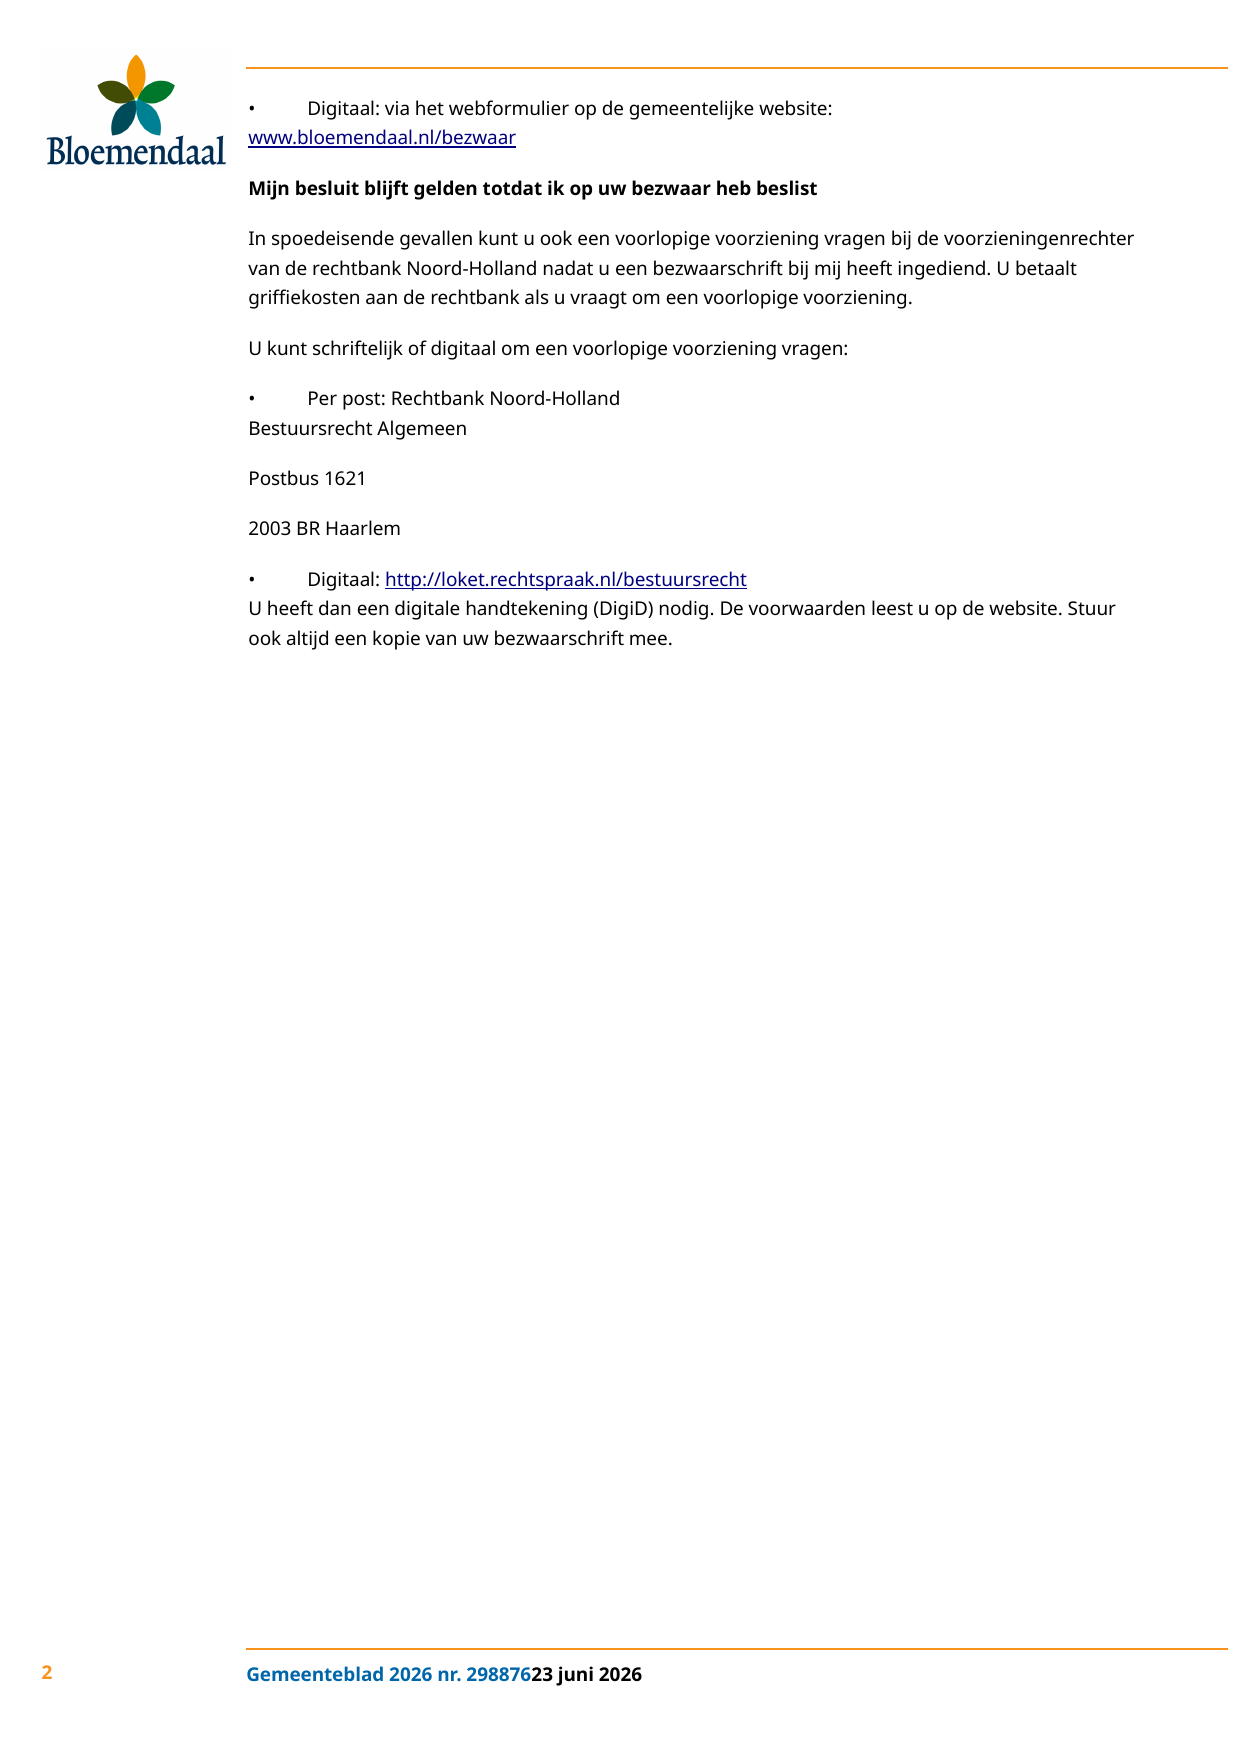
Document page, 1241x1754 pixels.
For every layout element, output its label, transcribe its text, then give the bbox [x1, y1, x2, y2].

list Digitaal: http://loket.rechtspraak.nl/bestuursrecht [248, 566, 1152, 592]
picture [41, 47, 231, 172]
text U kunt schriftelijk of digitaal om een voorlopige voorziening vragen: [248, 335, 1152, 361]
text Postbus 1621 [248, 465, 1152, 491]
text U heeft dan een digitale handtekening (DigiD) nodig. De voorwaarden leest u op de website. Stuur ook altijd een kopie van uw bezwaarschrift mee. [248, 596, 1152, 651]
text In spoedeisende gevallen kunt u ook een voorlopige voorziening vragen bij de voorzieningenrechter van de rechtbank Noord-Holland nadat u een bezwaarschrift bij mij heeft ingediend. U betaalt griffiekosten aan de rechtbank als u vraagt om een voorlopige voorziening. [248, 225, 1152, 310]
list Per post: Rechtbank Noord-Holland [248, 385, 1152, 411]
text Mijn besluit blijft gelden totdat ik op uw bezwaar heb beslist [248, 175, 1152, 201]
text www.bloemendaal.nl/bezwaar [248, 124, 1152, 150]
text Bestuursrecht Algemeen [248, 415, 1152, 441]
text 2003 BR Haarlem [248, 516, 1152, 541]
list Digitaal: via het webformulier op de gemeentelijke website: [248, 95, 1152, 121]
